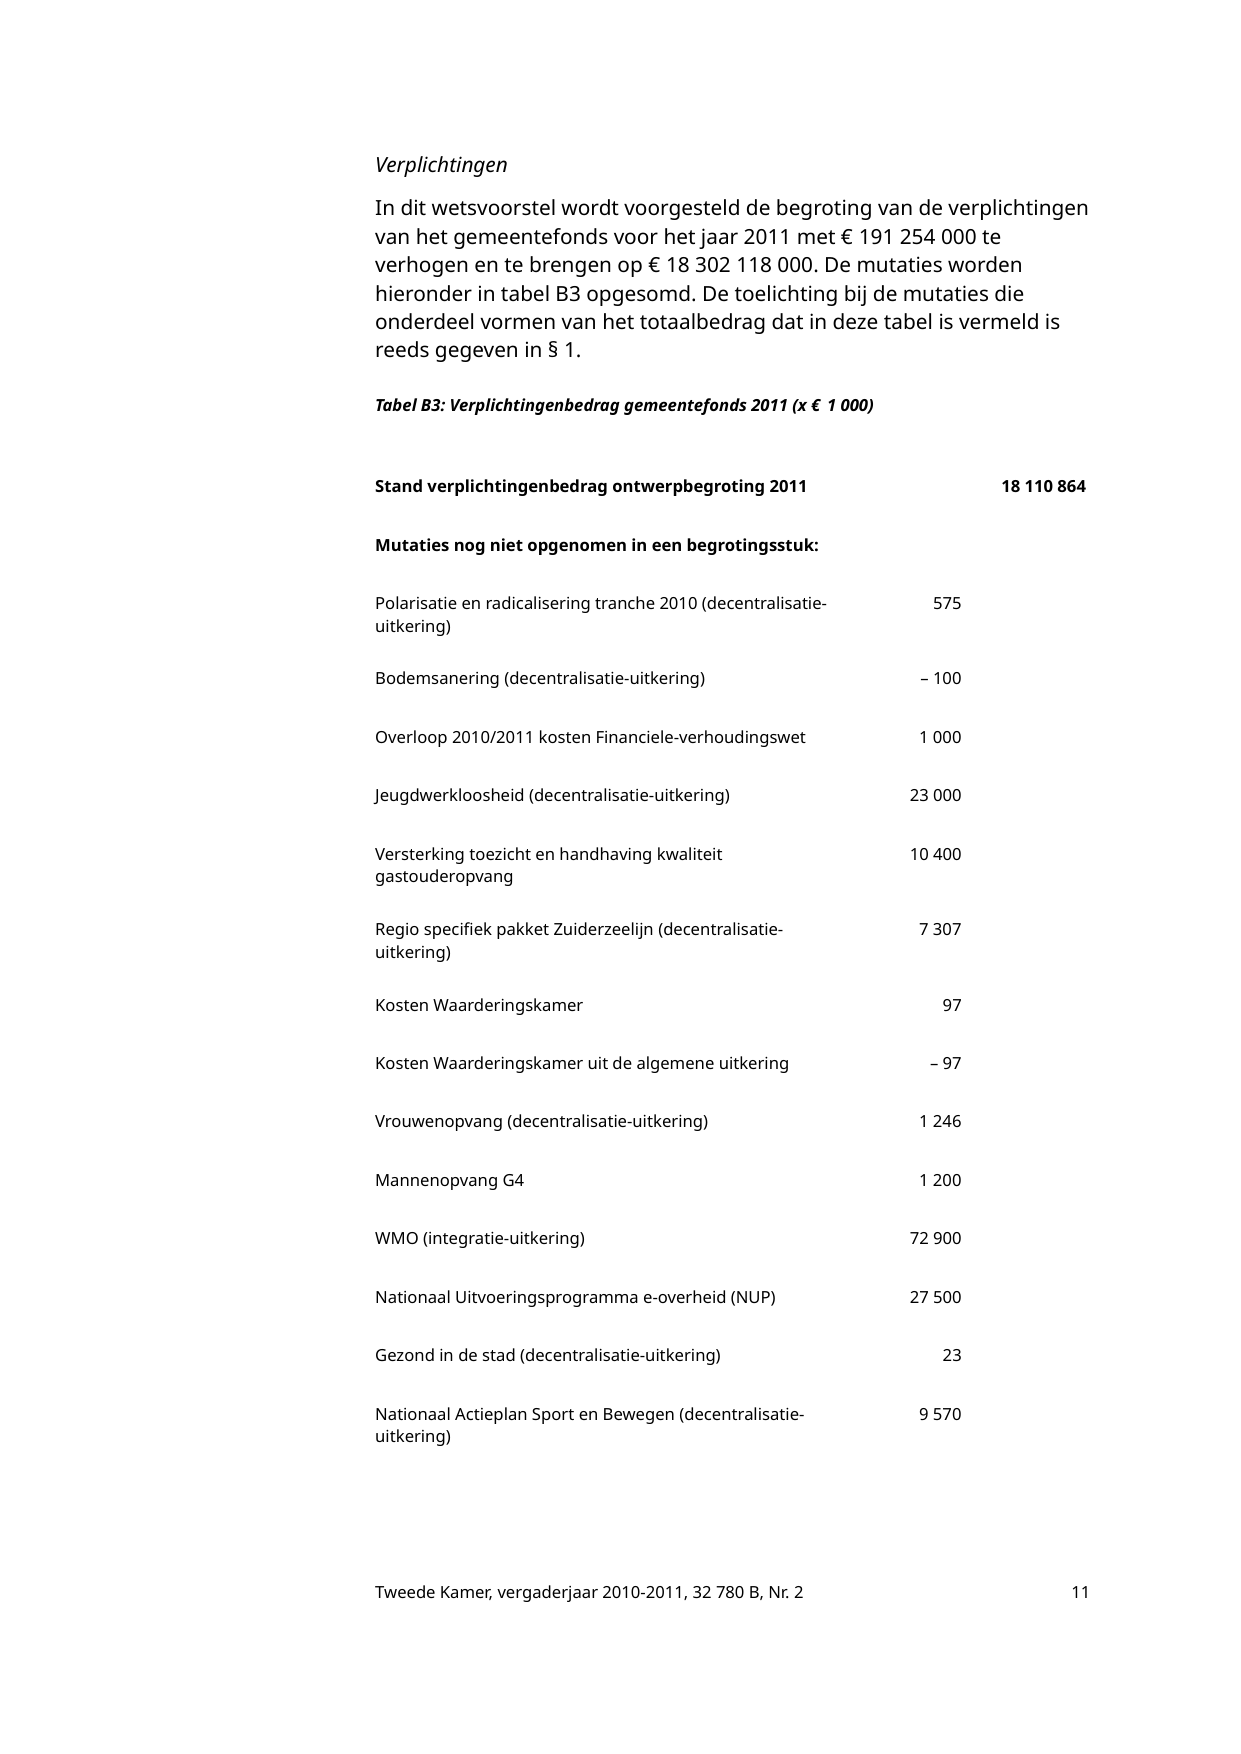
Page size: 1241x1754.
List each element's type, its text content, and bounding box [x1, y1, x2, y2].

table_cell 27 500 [833, 1285, 961, 1344]
table_cell WMO (integratie-uitkering) [375, 1227, 833, 1285]
table_cell [961, 918, 1090, 993]
table_cell [961, 993, 1090, 1052]
text In dit wetsvoorstel wordt voorgesteld de begroting van de verplichtingen van het gemeentefonds voor het jaar 2011 met € 191 254 000 te verhogen en te brengen op € 18 302 118 000. De mutaties worden hieronder in tabel B3 opgesomd. De toelichting bij de mutaties die onderdeel vormen van het totaalbedrag dat in deze tabel is vermeld is reeds gegeven in § 1. [375, 193, 1090, 364]
table_cell Bodemsanering (decentralisatie-uitkering) [375, 667, 833, 725]
table_cell 1 200 [833, 1169, 961, 1227]
table_header Stand verplichtingenbedrag ontwerpbegroting 2011 [375, 475, 833, 533]
table_cell 10 400 [833, 842, 961, 918]
table_cell 1 246 [833, 1110, 961, 1168]
table_cell [961, 784, 1090, 842]
table_header 18 110 864 [961, 475, 1090, 533]
table_cell Polarisatie en radicalisering tranche 2010 (decentralisatie-uitkering) [375, 592, 833, 667]
table_cell [961, 842, 1090, 918]
table_cell [961, 1285, 1090, 1344]
text Verplichtingen [375, 150, 1090, 178]
table_cell Jeugdwerkloosheid (decentralisatie-uitkering) [375, 784, 833, 842]
table_cell [961, 1227, 1090, 1285]
table_cell [961, 1344, 1090, 1402]
table_cell 7 307 [833, 918, 961, 993]
table_cell [961, 1110, 1090, 1168]
table_cell Nationaal Actieplan Sport en Bewegen (decentralisatie-uitkering) [375, 1402, 833, 1478]
table_cell Kosten Waarderingskamer [375, 993, 833, 1052]
text Tabel B3: Verplichtingenbedrag gemeentefonds 2011 (x € 1 000) [375, 394, 1090, 417]
table_cell 97 [833, 993, 961, 1052]
table_cell 23 000 [833, 784, 961, 842]
table_cell Vrouwenopvang (decentralisatie-uitkering) [375, 1110, 833, 1168]
table_cell Overloop 2010/2011 kosten Financiele-verhoudingswet [375, 725, 833, 784]
table_cell 23 [833, 1344, 961, 1402]
table_cell [961, 667, 1090, 725]
table_cell [961, 533, 1090, 592]
table_cell 9 570 [833, 1402, 961, 1478]
table_cell Regio specifiek pakket Zuiderzeelijn (decentralisatie-uitkering) [375, 918, 833, 993]
table_cell [961, 592, 1090, 667]
table_cell [961, 1052, 1090, 1110]
table_cell [961, 1169, 1090, 1227]
table_cell [833, 533, 961, 592]
table_cell Mutaties nog niet opgenomen in een begrotingsstuk: [375, 533, 833, 592]
table_cell 575 [833, 592, 961, 667]
table_cell Gezond in de stad (decentralisatie-uitkering) [375, 1344, 833, 1402]
table_cell 72 900 [833, 1227, 961, 1285]
table_header [833, 475, 961, 533]
table_cell 1 000 [833, 725, 961, 784]
table_cell Versterking toezicht en handhaving kwaliteit gastouderopvang [375, 842, 833, 918]
table_cell – 100 [833, 667, 961, 725]
table_cell [961, 1402, 1090, 1478]
table_cell – 97 [833, 1052, 961, 1110]
table_cell Mannenopvang G4 [375, 1169, 833, 1227]
table_cell [961, 725, 1090, 784]
table_cell Kosten Waarderingskamer uit de algemene uitkering [375, 1052, 833, 1110]
table_cell Nationaal Uitvoeringsprogramma e-overheid (NUP) [375, 1285, 833, 1344]
